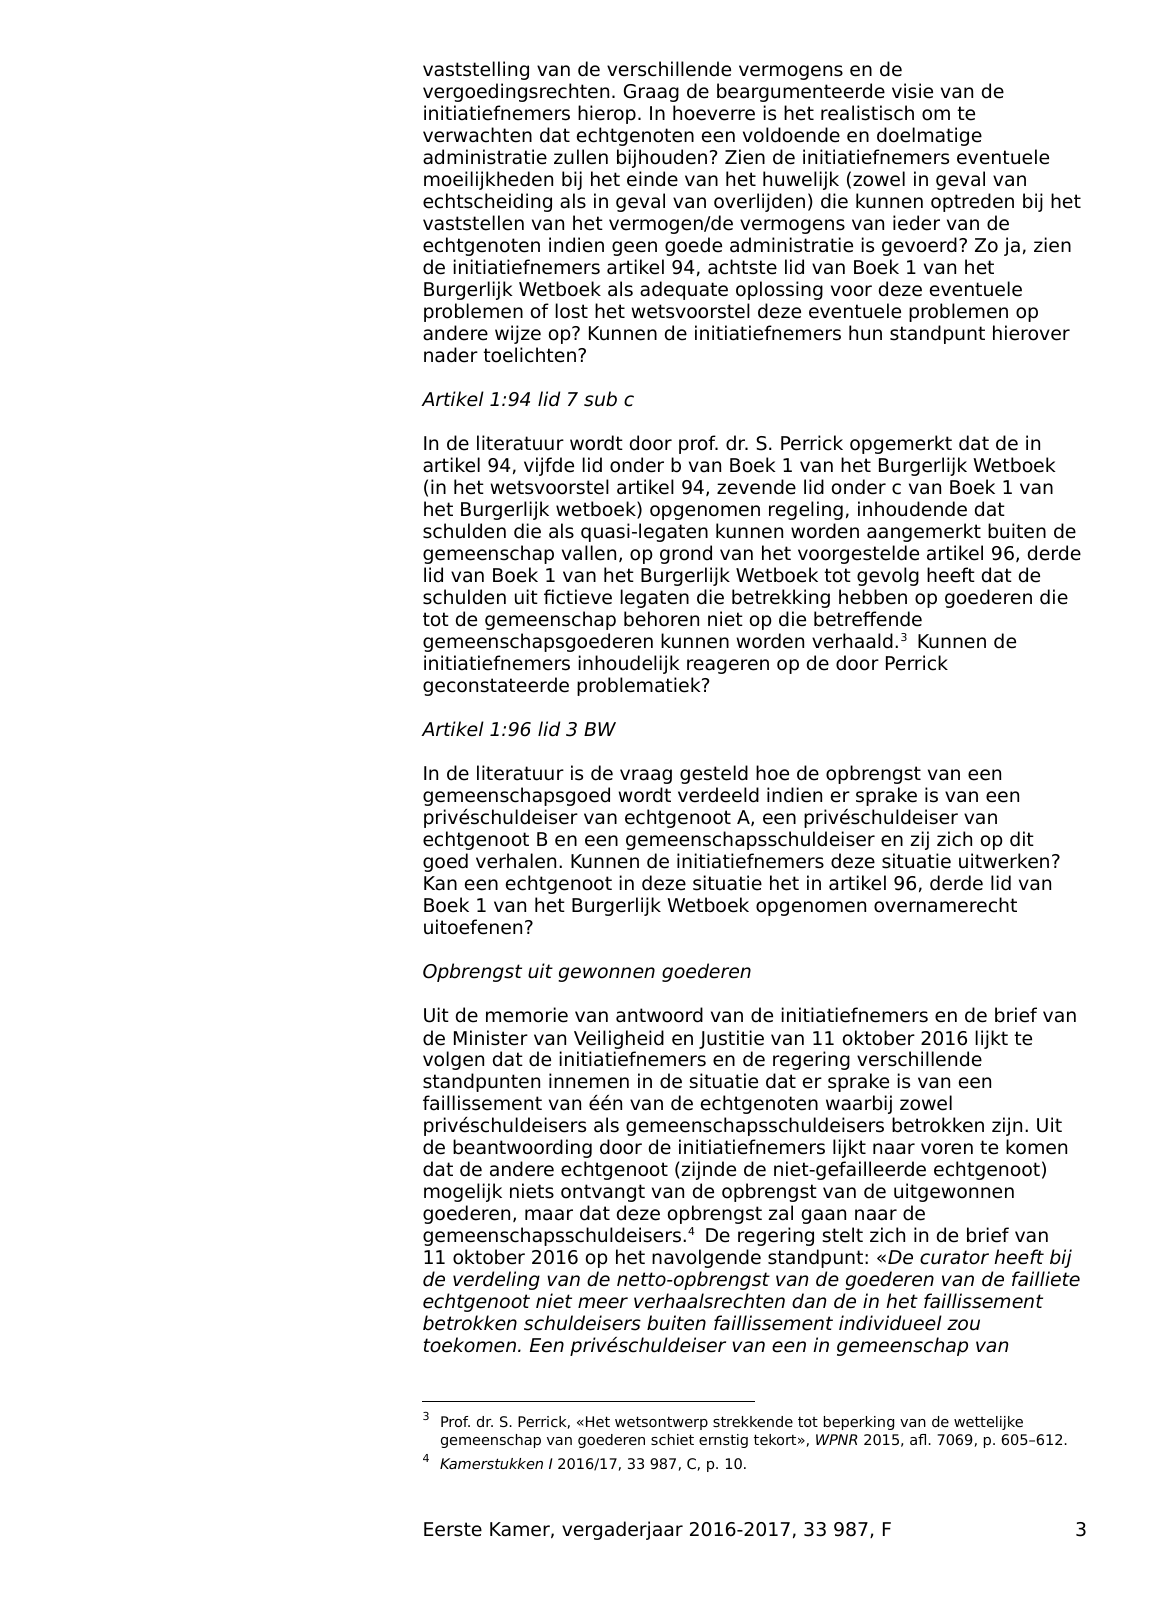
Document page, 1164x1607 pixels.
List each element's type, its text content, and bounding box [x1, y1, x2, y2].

subtitle Artikel 1:94 lid 7 sub c [422, 389, 1087, 411]
text In de literatuur is de vraag gesteld hoe de opbrengst van een gemeenschapsgoed wordt verdeeld indien er sprake is van een privéschuldeiser van echtgenoot A, een privéschuldeiser van echtgenoot B en een gemeenschapsschuldeiser en zij zich op dit goed verhalen. Kunnen de initiatiefnemers deze situatie uitwerken? Kan een echtgenoot in deze situatie het in artikel 96, derde lid van Boek 1 van het Burgerlijk Wetboek opgenomen overnamerecht uitoefenen? [422, 763, 1087, 939]
subtitle Artikel 1:96 lid 3 BW [422, 719, 1087, 741]
text vaststelling van de verschillende vermogens en de vergoedingsrechten. Graag de beargumenteerde visie van de initiatiefnemers hierop. In hoeverre is het realistisch om te verwachten dat echtgenoten een voldoende en doelmatige administratie zullen bijhouden? Zien de initiatiefnemers eventuele moeilijkheden bij het einde van het huwelijk (zowel in geval van echtscheiding als in geval van overlijden) die kunnen optreden bij het vaststellen van het vermogen/de vermogens van ieder van de echtgenoten indien geen goede administratie is gevoerd? Zo ja, zien de initiatiefnemers artikel 94, achtste lid van Boek 1 van het Burgerlijk Wetboek als adequate oplossing voor deze eventuele problemen of lost het wetsvoorstel deze eventuele problemen op andere wijze op? Kunnen de initiatiefnemers hun standpunt hierover nader toelichten? [422, 59, 1087, 367]
subtitle Opbrengst uit gewonnen goederen [422, 961, 1087, 983]
text In de literatuur wordt door prof. dr. S. Perrick opgemerkt dat de in artikel 94, vijfde lid onder b van Boek 1 van het Burgerlijk Wetboek (in het wetsvoorstel artikel 94, zevende lid onder c van Boek 1 van het Burgerlijk wetboek) opgenomen regeling, inhoudende dat schulden die als quasi-legaten kunnen worden aangemerkt buiten de gemeenschap vallen, op grond van het voorgestelde artikel 96, derde lid van Boek 1 van het Burgerlijk Wetboek tot gevolg heeft dat de schulden uit fictieve legaten die betrekking hebben op goederen die tot de gemeenschap behoren niet op die betreffende gemeenschapsgoederen kunnen worden verhaald. Kunnen de initiatiefnemers inhoudelijk reageren op de door Perrick geconstateerde problematiek? [422, 433, 1087, 697]
text Uit de memorie van antwoord van de initiatiefnemers en de brief van de Minister van Veiligheid en Justitie van 11 oktober 2016 lijkt te volgen dat de initiatiefnemers en de regering verschillende standpunten innemen in de situatie dat er sprake is van een faillissement van één van de echtgenoten waarbij zowel privéschuldeisers als gemeenschapsschuldeisers betrokken zijn. Uit de beantwoording door de initiatiefnemers lijkt naar voren te komen dat de andere echtgenoot (zijnde de niet-gefailleerde echtgenoot) mogelijk niets ontvangt van de opbrengst van de uitgewonnen goederen, maar dat deze opbrengst zal gaan naar de gemeenschapsschuldeisers. De regering stelt zich in de brief van 11 oktober 2016 op het navolgende standpunt: «De curator heeft bij de verdeling van de netto-opbrengst van de goederen van de failliete echtgenoot niet meer verhaalsrechten dan de in het faillissement betrokken schuldeisers buiten faillissement individueel zou toekomen. Een privéschuldeiser van een in gemeenschap van [422, 1005, 1087, 1357]
text Prof. dr. S. Perrick, «Het wetsontwerp strekkende tot beperking van de wettelijke gemeenschap van goederen schiet ernstig tekort», WPNR 2015, afl. 7069, p. 605–612. [422, 1410, 1087, 1449]
text Kamerstukken I 2016/17, 33 987, C, p. 10. [422, 1452, 1087, 1474]
